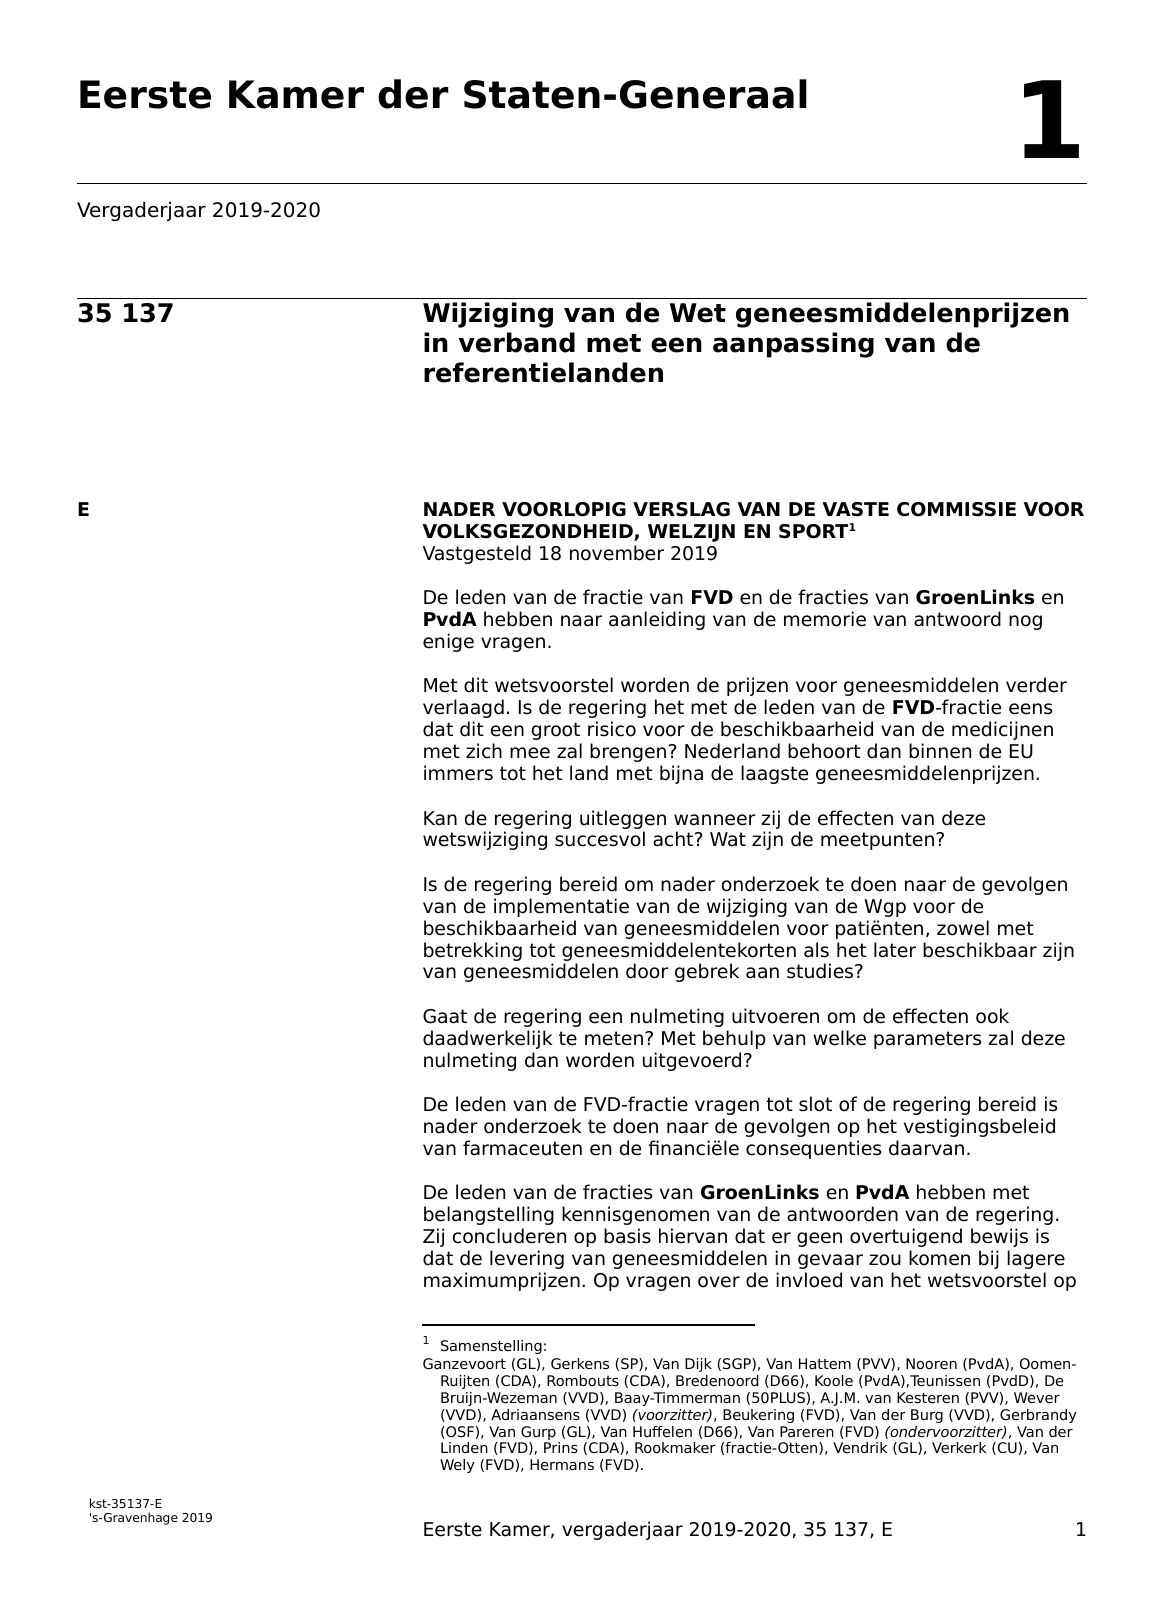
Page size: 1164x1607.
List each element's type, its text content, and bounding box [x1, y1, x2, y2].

table_cell Vergaderjaar 2019-2020 [77, 184, 1087, 298]
text De leden van de fractie van FVD en de fracties van GroenLinks en PvdA hebben naar aanleiding van de memorie van antwoord nog enige vragen. [422, 587, 1087, 653]
text kst-35137-E [88, 1497, 323, 1511]
text Vastgesteld 18 november 2019 [422, 543, 1087, 565]
table_header 1 [886, 59, 1087, 183]
subtitle 35 137 Wijziging van de Wet geneesmiddelenprijzen in verband met een aanpassing van de referentielanden [77, 299, 1087, 388]
subtitle E NADER VOORLOPIG VERSLAG VAN DE VASTE COMMISSIE VOOR VOLKSGEZONDHEID, WELZIJN EN SPORT [77, 499, 1087, 543]
text Samenstelling: [422, 1334, 1087, 1356]
text Met dit wetsvoorstel worden de prijzen voor geneesmiddelen verder verlaagd. Is de regering het met de leden van de FVD-fractie eens dat dit een groot risico voor de beschikbaarheid van de medicijnen met zich mee zal brengen? Nederland behoort dan binnen de EU immers tot het land met bijna de laagste geneesmiddelenprijzen. [422, 675, 1087, 785]
text Kan de regering uitleggen wanneer zij de effecten van deze wetswijziging succesvol acht? Wat zijn de meetpunten? [422, 807, 1087, 851]
text Gaat de regering een nulmeting uitvoeren om de effecten ook daadwerkelijk te meten? Met behulp van welke parameters zal deze nulmeting dan worden uitgevoerd? [422, 1006, 1087, 1072]
text 's-Gravenhage 2019 [88, 1511, 323, 1525]
table_header Eerste Kamer der Staten-Generaal [77, 59, 886, 183]
text De leden van de FVD-fractie vragen tot slot of de regering bereid is nader onderzoek te doen naar de gevolgen op het vestigingsbeleid van farmaceuten en de financiële consequenties daarvan. [422, 1094, 1087, 1160]
text Ganzevoort (GL), Gerkens (SP), Van Dijk (SGP), Van Hattem (PVV), Nooren (PvdA), Oomen-Ruijten (CDA), Rombouts (CDA), Bredenoord (D66), Koole (PvdA),Teunissen (PvdD), De Bruijn-Wezeman (VVD), Baay-Timmerman (50PLUS), A.J.M. van Kesteren (PVV), Wever (VVD), Adriaansens (VVD) (voorzitter), Beukering (FVD), Van der Burg (VVD), Gerbrandy (OSF), Van Gurp (GL), Van Huffelen (D66), Van Pareren (FVD) (ondervoorzitter), Van der Linden (FVD), Prins (CDA), Rookmaker (fractie-Otten), Vendrik (GL), Verkerk (CU), Van Wely (FVD), Hermans (FVD). [422, 1356, 1087, 1474]
text De leden van de fracties van GroenLinks en PvdA hebben met belangstelling kennisgenomen van de antwoorden van de regering. Zij concluderen op basis hiervan dat er geen overtuigend bewijs is dat de levering van geneesmiddelen in gevaar zou komen bij lagere maximumprijzen. Op vragen over de invloed van het wetsvoorstel op [422, 1182, 1087, 1292]
text Is de regering bereid om nader onderzoek te doen naar de gevolgen van de implementatie van de wijziging van de Wgp voor de beschikbaarheid van geneesmiddelen voor patiënten, zowel met betrekking tot geneesmiddelentekorten als het later beschikbaar zijn van geneesmiddelen door gebrek aan studies? [422, 873, 1087, 983]
